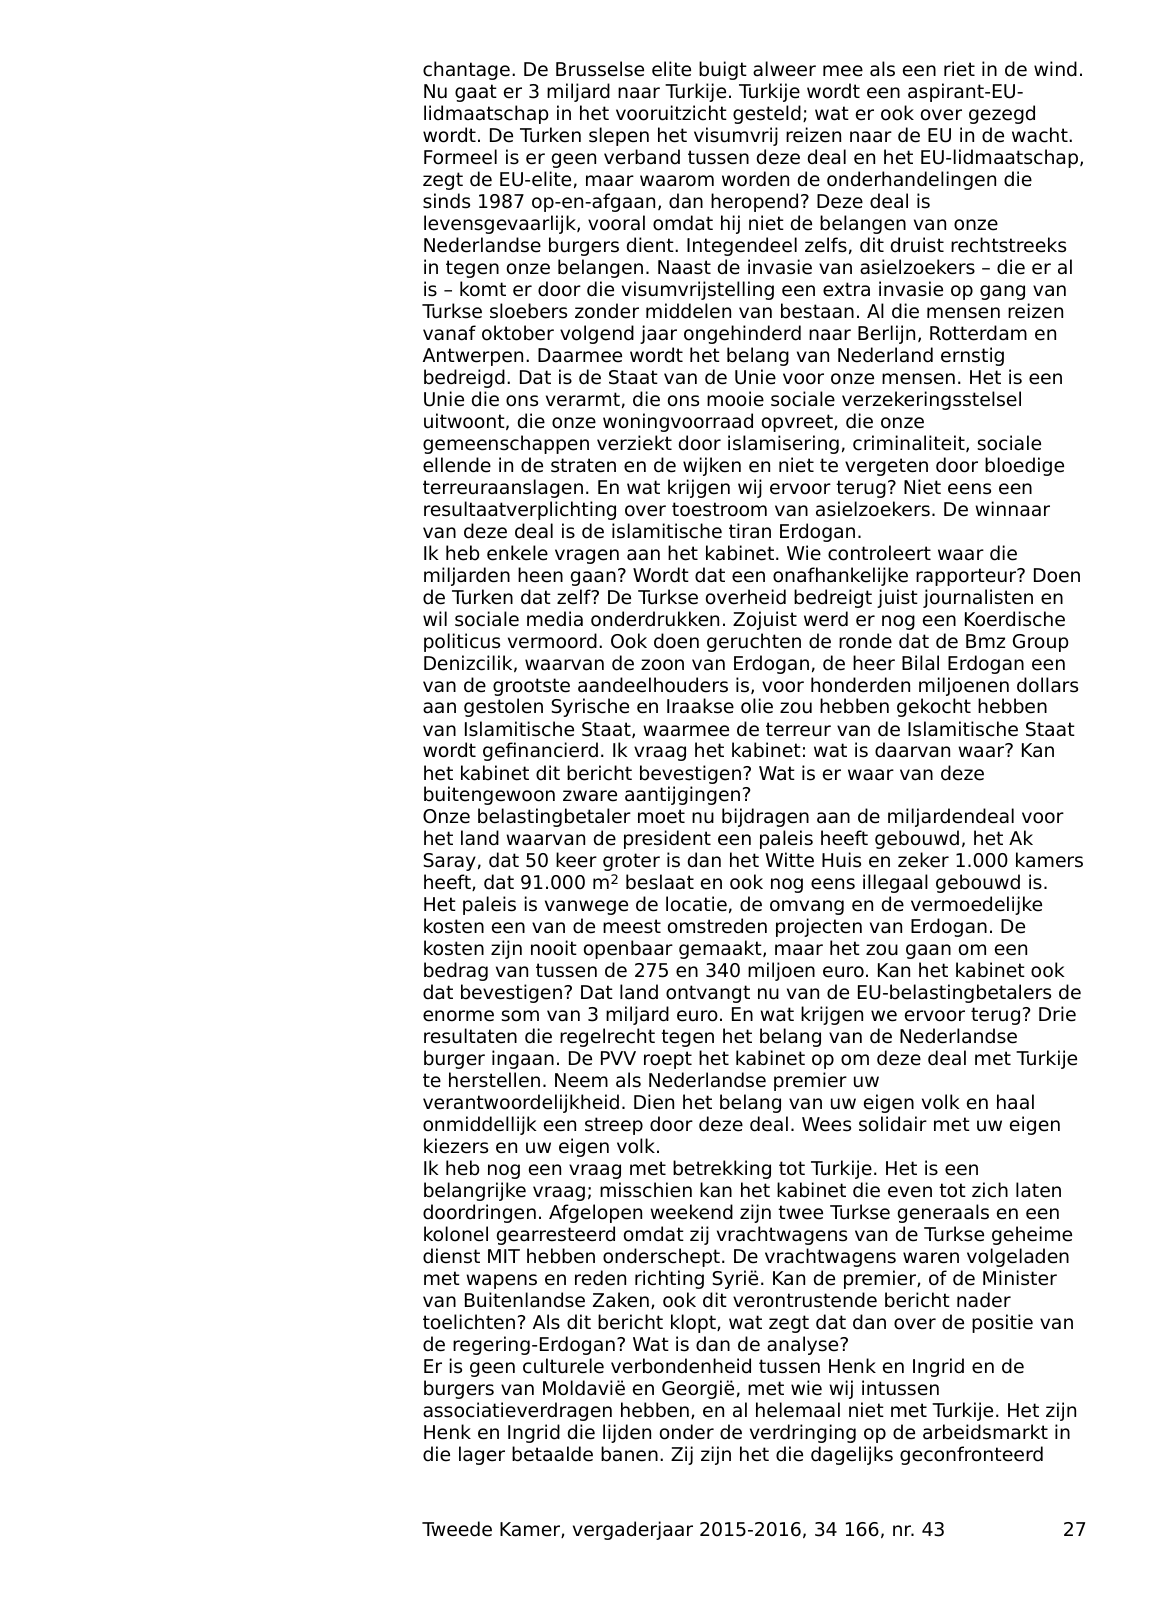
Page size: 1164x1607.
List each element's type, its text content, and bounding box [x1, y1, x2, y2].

text Ik heb enkele vragen aan het kabinet. Wie controleert waar die miljarden heen gaan? Wordt dat een onafhankelijke rapporteur? Doen de Turken dat zelf? De Turkse overheid bedreigt juist journalisten en wil sociale media onderdrukken. Zojuist werd er nog een Koerdische politicus vermoord. Ook doen geruchten de ronde dat de Bmz Group Denizcilik, waarvan de zoon van Erdogan, de heer Bilal Erdogan een van de grootste aandeelhouders is, voor honderden miljoenen dollars aan gestolen Syrische en Iraakse olie zou hebben gekocht hebben van Islamitische Staat, waarmee de terreur van de Islamitische Staat wordt gefinancierd. Ik vraag het kabinet: wat is daarvan waar? Kan het kabinet dit bericht bevestigen? Wat is er waar van deze buitengewoon zware aantijgingen? [422, 543, 1087, 806]
text Onze belastingbetaler moet nu bijdragen aan de miljardendeal voor het land waarvan de president een paleis heeft gebouwd, het Ak Saray, dat 50 keer groter is dan het Witte Huis en zeker 1.000 kamers heeft, dat 91.000 m2 beslaat en ook nog eens illegaal gebouwd is. Het paleis is vanwege de locatie, de omvang en de vermoedelijke kosten een van de meest omstreden projecten van Erdogan. De kosten zijn nooit openbaar gemaakt, maar het zou gaan om een bedrag van tussen de 275 en 340 miljoen euro. Kan het kabinet ook dat bevestigen? Dat land ontvangt nu van de EU-belastingbetalers de enorme som van 3 miljard euro. En wat krijgen we ervoor terug? Drie resultaten die regelrecht tegen het belang van de Nederlandse burger ingaan. De PVV roept het kabinet op om deze deal met Turkije te herstellen. Neem als Nederlandse premier uw verantwoordelijkheid. Dien het belang van uw eigen volk en haal onmiddellijk een streep door deze deal. Wees solidair met uw eigen kiezers en uw eigen volk. [422, 806, 1087, 1158]
text chantage. De Brusselse elite buigt alweer mee als een riet in de wind. Nu gaat er 3 miljard naar Turkije. Turkije wordt een aspirant-EU-lidmaatschap in het vooruitzicht gesteld; wat er ook over gezegd wordt. De Turken slepen het visumvrij reizen naar de EU in de wacht. [422, 59, 1087, 147]
text Ik heb nog een vraag met betrekking tot Turkije. Het is een belangrijke vraag; misschien kan het kabinet die even tot zich laten doordringen. Afgelopen weekend zijn twee Turkse generaals en een kolonel gearresteerd omdat zij vrachtwagens van de Turkse geheime dienst MIT hebben onderschept. De vrachtwagens waren volgeladen met wapens en reden richting Syrië. Kan de premier, of de Minister van Buitenlandse Zaken, ook dit verontrustende bericht nader toelichten? Als dit bericht klopt, wat zegt dat dan over de positie van de regering-Erdogan? Wat is dan de analyse? [422, 1158, 1087, 1356]
text Formeel is er geen verband tussen deze deal en het EU-lidmaatschap, zegt de EU-elite, maar waarom worden de onderhandelingen die sinds 1987 op-en-afgaan, dan heropend? Deze deal is levensgevaarlijk, vooral omdat hij niet de belangen van onze Nederlandse burgers dient. Integendeel zelfs, dit druist rechtstreeks in tegen onze belangen. Naast de invasie van asielzoekers – die er al is – komt er door die visumvrijstelling een extra invasie op gang van Turkse sloebers zonder middelen van bestaan. Al die mensen reizen vanaf oktober volgend jaar ongehinderd naar Berlijn, Rotterdam en Antwerpen. Daarmee wordt het belang van Nederland ernstig bedreigd. Dat is de Staat van de Unie voor onze mensen. Het is een Unie die ons verarmt, die ons mooie sociale verzekeringsstelsel uitwoont, die onze woningvoorraad opvreet, die onze gemeenschappen verziekt door islamisering, criminaliteit, sociale ellende in de straten en de wijken en niet te vergeten door bloedige terreuraanslagen. En wat krijgen wij ervoor terug? Niet eens een resultaatverplichting over toestroom van asielzoekers. De winnaar van deze deal is de islamitische tiran Erdogan. [422, 147, 1087, 543]
text Er is geen culturele verbondenheid tussen Henk en Ingrid en de burgers van Moldavië en Georgië, met wie wij intussen associatieverdragen hebben, en al helemaal niet met Turkije. Het zijn Henk en Ingrid die lijden onder de verdringing op de arbeidsmarkt in die lager betaalde banen. Zij zijn het die dagelijks geconfronteerd [422, 1356, 1087, 1466]
